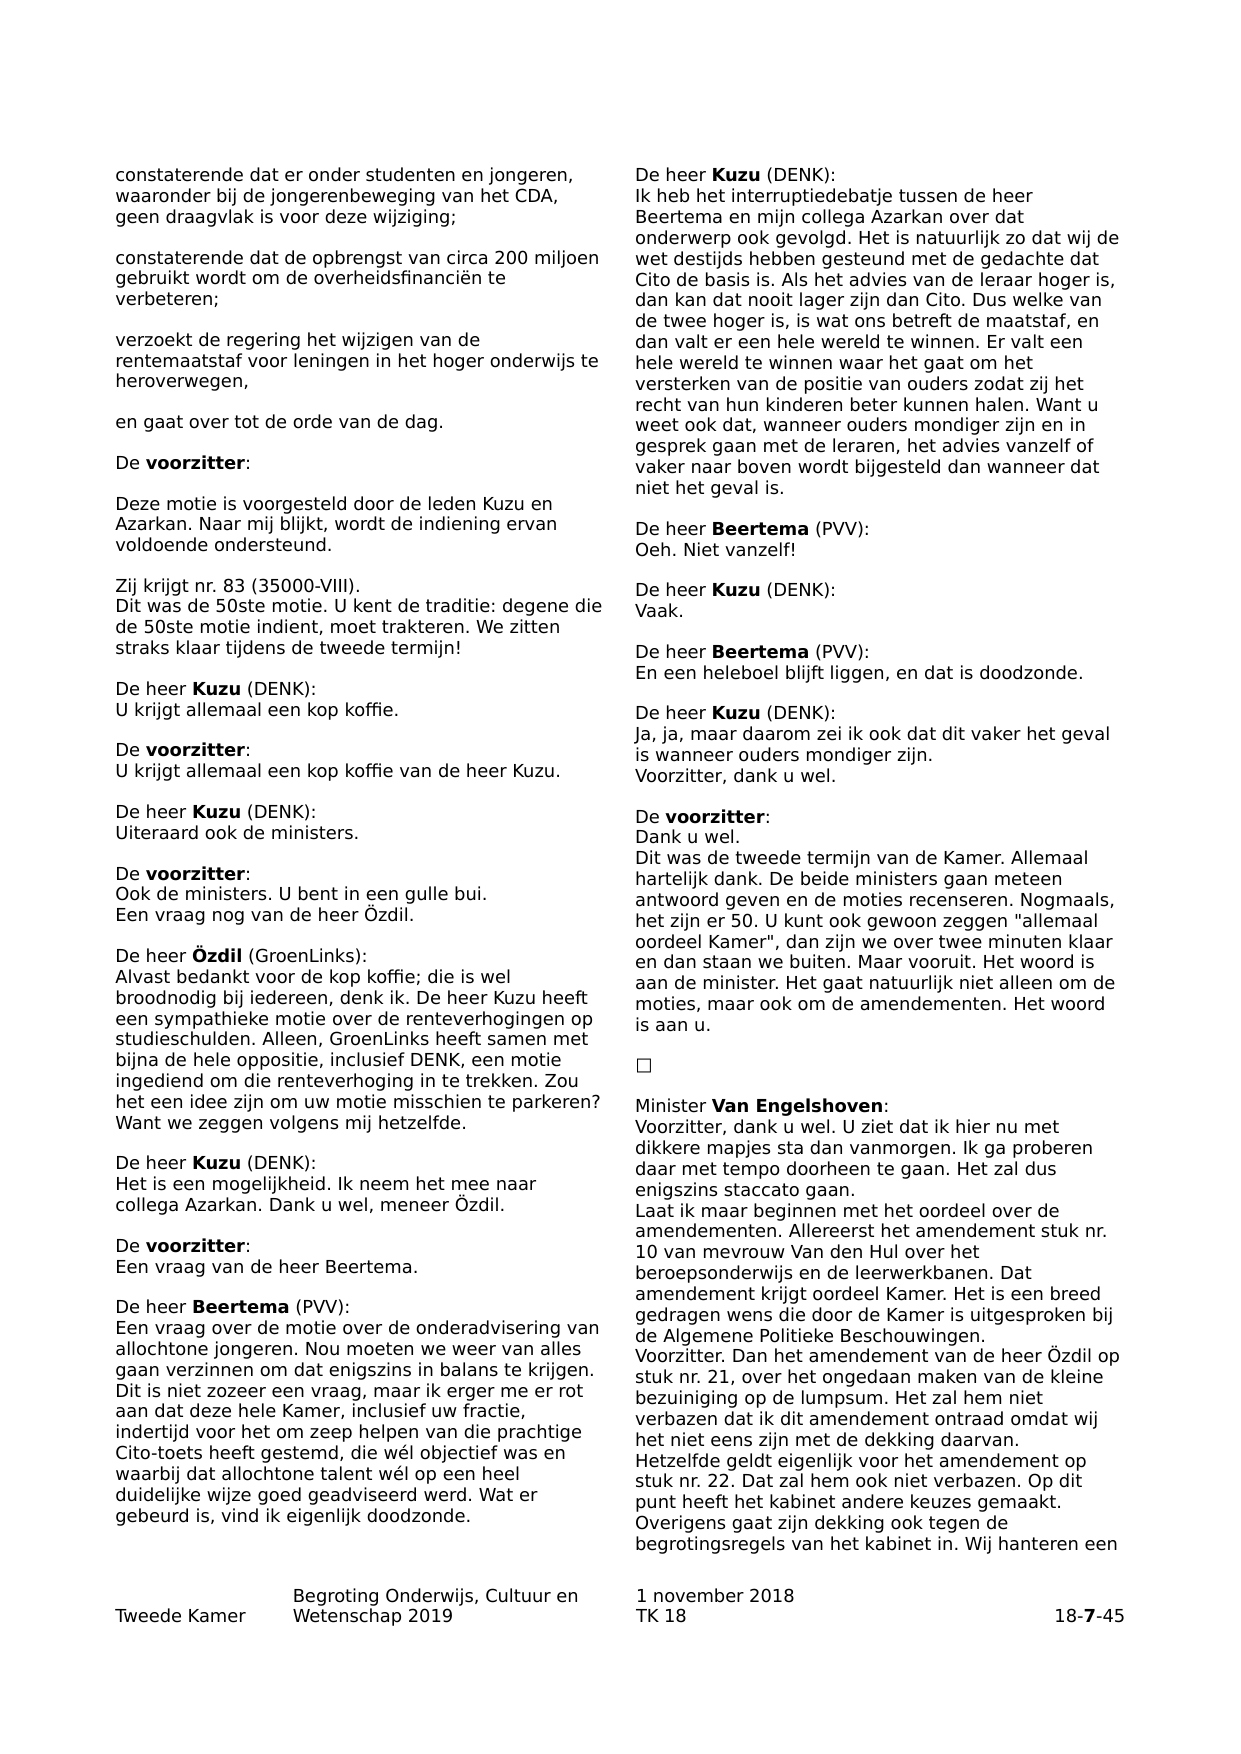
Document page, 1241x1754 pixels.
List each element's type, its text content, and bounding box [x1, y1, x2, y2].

text Voorzitter. Dan het amendement van de heer Özdil op stuk nr. 21, over het ongedaan maken van de kleine bezuiniging op de lumpsum. Het zal hem niet verbazen dat ik dit amendement ontraad omdat wij het niet eens zijn met de dekking daarvan. [635, 1346, 1125, 1450]
text Uiteraard ook de ministers. [115, 823, 605, 843]
text Een vraag van de heer Beertema. [115, 1256, 605, 1277]
text Laat ik maar beginnen met het oordeel over de amendementen. Allereerst het amendement stuk nr. 10 van mevrouw Van den Hul over het beroepsonderwijs en de leerwerkbanen. Dat amendement krijgt oordeel Kamer. Het is een breed gedragen wens die door de Kamer is uitgesproken bij de Algemene Politieke Beschouwingen. [635, 1200, 1125, 1346]
text Voorzitter, dank u wel. [635, 766, 1125, 786]
text U krijgt allemaal een kop koffie van de heer Kuzu. [115, 761, 605, 782]
text De voorzitter: [115, 740, 605, 761]
text Vaak. [635, 601, 1125, 622]
text De heer Kuzu (DENK): [635, 580, 1125, 601]
text De heer Kuzu (DENK): [115, 1153, 605, 1174]
text Dit was de tweede termijn van de Kamer. Allemaal hartelijk dank. De beide ministers gaan meteen antwoord geven en de moties recenseren. Nogmaals, het zijn er 50. U kunt ook gewoon zeggen "allemaal oordeel Kamer", dan zijn we over twee minuten klaar en dan staan we buiten. Maar vooruit. Het woord is aan de minister. Het gaat natuurlijk niet alleen om de moties, maar ook om de amendementen. Het woord is aan u. [635, 848, 1125, 1036]
text Ja, ja, maar daarom zei ik ook dat dit vaker het geval is wanneer ouders mondiger zijn. [635, 724, 1125, 766]
text Dit was de 50ste motie. U kent de traditie: degene die de 50ste motie indient, moet trakteren. We zitten straks klaar tijdens de tweede termijn! [115, 596, 605, 659]
text Een vraag over de motie over de onderadvisering van allochtone jongeren. Nou moeten we weer van alles gaan verzinnen om dat enigszins in balans te krijgen. Dit is niet zozeer een vraag, maar ik erger me er rot aan dat deze hele Kamer, inclusief uw fractie, indertijd voor het om zeep helpen van die prachtige Cito-toets heeft gestemd, die wél objectief was en waarbij dat allochtone talent wél op een heel duidelijke wijze goed geadviseerd werd. Wat er gebeurd is, vind ik eigenlijk doodzonde. [115, 1318, 605, 1526]
text Zij krijgt nr. 83 (35000-VIII). [115, 576, 605, 596]
text constaterende dat er onder studenten en jongeren, waaronder bij de jongerenbeweging van het CDA, geen draagvlak is voor deze wijziging; [115, 165, 605, 227]
text Voorzitter, dank u wel. U ziet dat ik hier nu met dikkere mapjes sta dan vanmorgen. Ik ga proberen daar met tempo doorheen te gaan. Het zal dus enigszins staccato gaan. [635, 1117, 1125, 1200]
text En een heleboel blijft liggen, en dat is doodzonde. [635, 662, 1125, 683]
text De voorzitter: [115, 863, 605, 884]
text Hetzelfde geldt eigenlijk voor het amendement op stuk nr. 22. Dat zal hem ook niet verbazen. Op dit punt heeft het kabinet andere keuzes gemaakt. Overigens gaat zijn dekking ook tegen de begrotingsregels van het kabinet in. Wij hanteren een [635, 1450, 1125, 1554]
text De heer Beertema (PVV): [635, 518, 1125, 539]
text verzoekt de regering het wijzigen van de rentemaatstaf voor leningen in het hoger onderwijs te heroverwegen, [115, 330, 605, 392]
text Een vraag nog van de heer Özdil. [115, 905, 605, 926]
text ⬜ [635, 1056, 1125, 1076]
text De heer Kuzu (DENK): [635, 703, 1125, 724]
text Deze motie is voorgesteld door de leden Kuzu en Azarkan. Naar mij blijkt, wordt de indiening ervan voldoende ondersteund. [115, 493, 605, 556]
text Minister Van Engelshoven: [635, 1096, 1125, 1117]
text constaterende dat de opbrengst van circa 200 miljoen gebruikt wordt om de overheidsfinanciën te verbeteren; [115, 247, 605, 310]
text De heer Kuzu (DENK): [115, 679, 605, 699]
text De heer Kuzu (DENK): [635, 165, 1125, 186]
text Het is een mogelijkheid. Ik neem het mee naar collega Azarkan. Dank u wel, meneer Özdil. [115, 1174, 605, 1216]
text De heer Özdil (GroenLinks): [115, 946, 605, 967]
text De voorzitter: [635, 806, 1125, 827]
text Ik heb het interruptiedebatje tussen de heer Beertema en mijn collega Azarkan over dat onderwerp ook gevolgd. Het is natuurlijk zo dat wij de wet destijds hebben gesteund met de gedachte dat Cito de basis is. Als het advies van de leraar hoger is, dan kan dat nooit lager zijn dan Cito. Dus welke van de twee hoger is, is wat ons betreft de maatstaf, en dan valt er een hele wereld te winnen. Er valt een hele wereld te winnen waar het gaat om het versterken van de positie van ouders zodat zij het recht van hun kinderen beter kunnen halen. Want u weet ook dat, wanneer ouders mondiger zijn en in gesprek gaan met de leraren, het advies vanzelf of vaker naar boven wordt bijgesteld dan wanneer dat niet het geval is. [635, 186, 1125, 498]
text De voorzitter: [115, 1236, 605, 1256]
text Alvast bedankt voor de kop koffie; die is wel broodnodig bij iedereen, denk ik. De heer Kuzu heeft een sympathieke motie over de renteverhogingen op studieschulden. Alleen, GroenLinks heeft samen met bijna de hele oppositie, inclusief DENK, een motie ingediend om die renteverhoging in te trekken. Zou het een idee zijn om uw motie misschien te parkeren? Want we zeggen volgens mij hetzelfde. [115, 967, 605, 1133]
text Dank u wel. [635, 827, 1125, 848]
text De heer Beertema (PVV): [115, 1297, 605, 1318]
text en gaat over tot de orde van de dag. [115, 412, 605, 433]
text De heer Beertema (PVV): [635, 642, 1125, 662]
text De heer Kuzu (DENK): [115, 802, 605, 823]
text Oeh. Niet vanzelf! [635, 539, 1125, 560]
text U krijgt allemaal een kop koffie. [115, 699, 605, 720]
text Ook de ministers. U bent in een gulle bui. [115, 884, 605, 905]
text De voorzitter: [115, 453, 605, 473]
